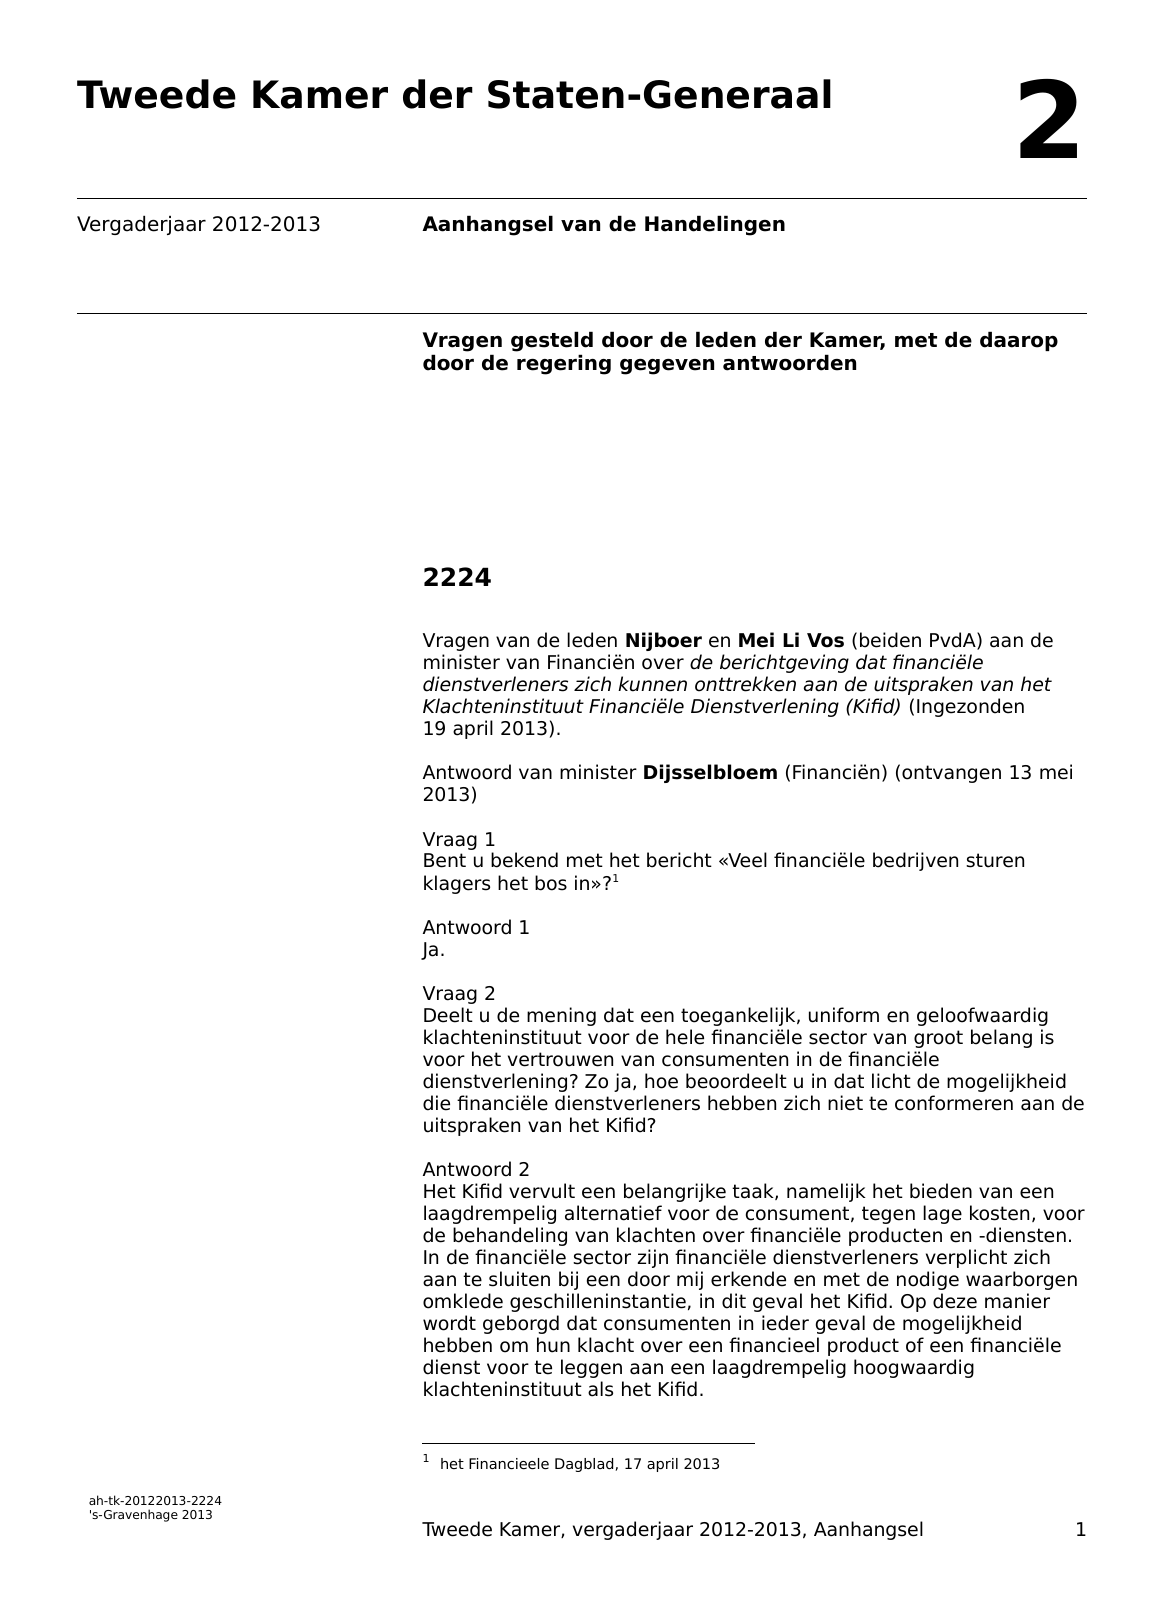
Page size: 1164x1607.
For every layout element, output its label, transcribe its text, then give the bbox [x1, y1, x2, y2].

text 's-Gravenhage 2013 [88, 1508, 323, 1522]
text Vraag 2 [422, 983, 1087, 1005]
text Vragen van de leden Nijboer en Mei Li Vos (beiden PvdA) aan de minister van Financiën over de berichtgeving dat financiële dienstverleners zich kunnen onttrekken aan de uitspraken van het Klachteninstituut Financiële Dienstverlening (Kifid) (Ingezonden 19 april 2013). [422, 630, 1087, 740]
table_cell [77, 314, 422, 375]
text Antwoord van minister Dijsselbloem (Financiën) (ontvangen 13 mei 2013) [422, 762, 1087, 806]
table_cell Aanhangsel van de Handelingen [422, 199, 1087, 313]
text Bent u bekend met het bericht «Veel financiële bedrijven sturen klagers het bos in»? [422, 850, 1087, 894]
table_cell Vergaderjaar 2012-2013 [77, 199, 422, 313]
text Het Kifid vervult een belangrijke taak, namelijk het bieden van een laagdrempelig alternatief voor de consument, tegen lage kosten, voor de behandeling van klachten over financiële producten en -diensten. In de financiële sector zijn financiële dienstverleners verplicht zich aan te sluiten bij een door mij erkende en met de nodige waarborgen omklede geschilleninstantie, in dit geval het Kifid. Op deze manier wordt geborgd dat consumenten in ieder geval de mogelijkheid hebben om hun klacht over een financieel product of een financiële dienst voor te leggen aan een laagdrempelig hoogwaardig klachteninstituut als het Kifid. [422, 1181, 1087, 1401]
table_header Tweede Kamer der Staten-Generaal [77, 59, 886, 198]
text het Financieele Dagblad, 17 april 2013 [422, 1452, 1087, 1474]
text Vraag 1 [422, 828, 1087, 850]
text Ja. [422, 938, 1087, 961]
table_header 2 [886, 59, 1087, 198]
text Antwoord 1 [422, 917, 1087, 938]
text Deelt u de mening dat een toegankelijk, uniform en geloofwaardig klachteninstituut voor de hele financiële sector van groot belang is voor het vertrouwen van consumenten in de financiële dienstverlening? Zo ja, hoe beoordeelt u in dat licht de mogelijkheid die financiële dienstverleners hebben zich niet te conformeren aan de uitspraken van het Kifid? [422, 1005, 1087, 1137]
text 2224 [422, 563, 1087, 592]
text ah-tk-20122013-2224 [88, 1494, 323, 1508]
text Antwoord 2 [422, 1159, 1087, 1181]
table_cell Vragen gesteld door de leden der Kamer, met de daarop door de regering gegeven antwoorden [422, 314, 1087, 375]
